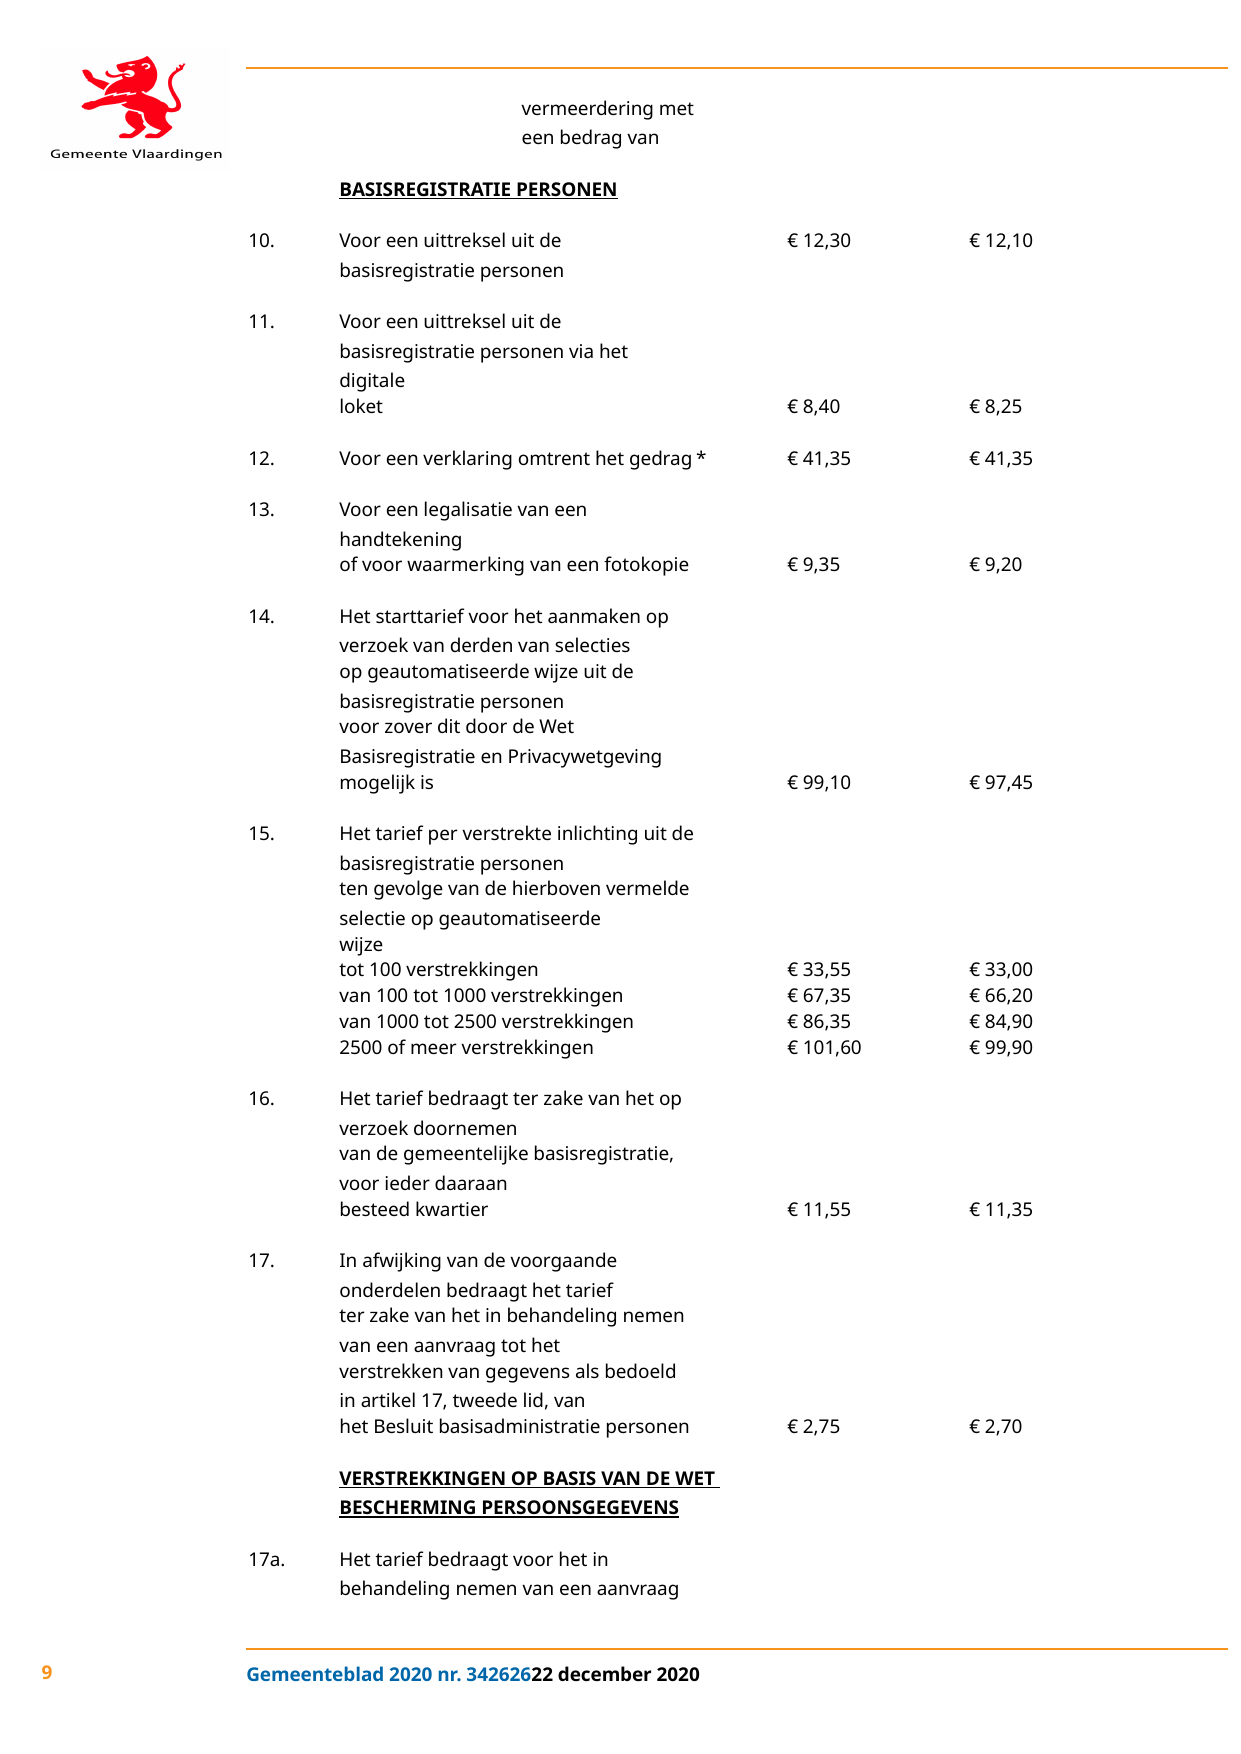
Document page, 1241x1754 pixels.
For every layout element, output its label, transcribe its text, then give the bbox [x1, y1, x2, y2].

table_cell [878, 1248, 969, 1303]
table_cell [969, 603, 1060, 658]
table_cell [969, 202, 1060, 227]
table_cell € 67,35 [787, 983, 878, 1008]
table_cell [969, 795, 1060, 820]
table_cell [339, 1520, 430, 1546]
table_cell [248, 1222, 339, 1247]
table_cell [430, 1520, 521, 1546]
table_cell [248, 1008, 339, 1034]
table_cell [787, 1439, 878, 1465]
table_cell [969, 1358, 1060, 1413]
table_cell [1060, 1060, 1152, 1085]
table_cell [430, 577, 521, 603]
table_cell [1060, 419, 1152, 445]
table_cell Voor een uittreksel uit de basisregistratie personen [339, 227, 696, 283]
table_cell [696, 983, 787, 1008]
table_cell [787, 496, 878, 551]
table_cell [969, 496, 1060, 551]
table_cell [521, 202, 696, 227]
table_cell [1060, 496, 1152, 551]
table_cell € 33,00 [969, 957, 1060, 982]
table_cell [878, 1141, 969, 1196]
picture [41, 47, 231, 172]
table_cell [969, 1303, 1060, 1358]
table_cell [521, 1520, 696, 1546]
table_cell [1060, 1222, 1152, 1247]
table_cell [878, 308, 969, 393]
table_cell [521, 1439, 696, 1465]
table_cell [248, 1303, 339, 1358]
table_cell [878, 1060, 969, 1085]
table_cell [248, 931, 339, 957]
table_cell [878, 1034, 969, 1059]
table_cell € 8,25 [969, 393, 1060, 419]
table_cell € 2,75 [787, 1413, 878, 1439]
table_cell Het tarief bedraagt ter zake van het op verzoek doornemen [339, 1085, 696, 1141]
table_cell [878, 393, 969, 419]
table_cell [696, 769, 787, 794]
table_cell [969, 820, 1060, 876]
table_cell [1060, 795, 1152, 820]
table_cell [248, 577, 339, 603]
table_cell [787, 1248, 878, 1303]
table_cell [1060, 1358, 1152, 1413]
table_cell [696, 202, 787, 227]
table_cell [248, 957, 339, 982]
table_cell [878, 176, 969, 202]
table_cell [339, 95, 430, 150]
table_cell € 97,45 [969, 769, 1060, 794]
table_cell [696, 1034, 787, 1059]
table_cell [696, 283, 787, 308]
table_cell het Besluit basisadministratie personen [339, 1413, 696, 1439]
table_cell [696, 957, 787, 982]
table_cell [521, 419, 696, 445]
table_cell van 100 tot 1000 verstrekkingen [339, 983, 696, 1008]
table_cell [339, 577, 430, 603]
table_cell [696, 227, 787, 283]
table_cell € 66,20 [969, 983, 1060, 1008]
table_cell [878, 95, 969, 150]
table_cell [430, 1222, 521, 1247]
table_cell [696, 1008, 787, 1034]
table_cell [339, 470, 430, 496]
table_cell [787, 577, 878, 603]
table_cell [1060, 1520, 1152, 1546]
table_cell [969, 1222, 1060, 1247]
table_cell vermeerdering met een bedrag van [521, 95, 696, 150]
table_cell [1060, 1248, 1152, 1303]
table_cell [878, 603, 969, 658]
table_cell [1060, 876, 1152, 931]
table_cell [969, 931, 1060, 957]
table_cell [248, 1465, 339, 1520]
table_cell [248, 150, 339, 176]
table_cell € 12,30 [787, 227, 878, 283]
table_cell [521, 393, 696, 419]
table_cell [969, 1141, 1060, 1196]
table_cell [1060, 445, 1152, 470]
table_cell [787, 1520, 878, 1546]
table_cell [1060, 658, 1152, 713]
table_cell [1060, 1439, 1152, 1465]
table_cell [787, 820, 878, 876]
table_cell [1060, 551, 1152, 577]
table_cell [1060, 983, 1152, 1008]
table_cell € 41,35 [787, 445, 878, 470]
table_cell [1060, 308, 1152, 393]
table_cell [248, 393, 339, 419]
table_cell [248, 283, 339, 308]
table_cell 17a. [248, 1546, 339, 1601]
table_cell [248, 769, 339, 794]
table_cell [969, 419, 1060, 445]
table_cell [696, 931, 787, 957]
table_cell [339, 795, 430, 820]
table_cell € 99,10 [787, 769, 878, 794]
table_cell [248, 470, 339, 496]
table_cell [248, 176, 339, 202]
table_cell [696, 1085, 787, 1141]
table_cell [969, 876, 1060, 931]
table_cell [1060, 1196, 1152, 1222]
table_cell loket [339, 393, 521, 419]
table_cell [696, 714, 787, 769]
table_cell [696, 308, 787, 393]
table_cell [696, 1413, 787, 1439]
table_cell [787, 1465, 878, 1520]
table_cell [1060, 227, 1152, 283]
table_cell € 8,40 [787, 393, 878, 419]
table_cell [1060, 714, 1152, 769]
table_cell [248, 551, 339, 577]
table_cell [969, 714, 1060, 769]
table_cell [878, 957, 969, 982]
table_cell [248, 876, 339, 931]
table_cell wijze [339, 931, 521, 957]
table_cell verstrekken van gegevens als bedoeld in artikel 17, tweede lid, van [339, 1358, 696, 1413]
table_cell [339, 150, 430, 176]
table_cell [430, 95, 521, 150]
table_cell BASISREGISTRATIE PERSONEN [339, 176, 696, 202]
table_cell [1060, 1141, 1152, 1196]
table_cell [521, 1222, 696, 1247]
table_cell [248, 1413, 339, 1439]
table_cell [430, 419, 521, 445]
table_cell [430, 1439, 521, 1465]
table_cell [878, 1546, 969, 1601]
table_cell [787, 1303, 878, 1358]
table_cell [969, 1060, 1060, 1085]
table_cell [787, 95, 878, 150]
table_cell [430, 470, 521, 496]
table_cell [696, 176, 787, 202]
table_cell [969, 176, 1060, 202]
table_cell [969, 1465, 1060, 1520]
table_cell van 1000 tot 2500 verstrekkingen [339, 1008, 696, 1034]
table_cell [696, 95, 787, 150]
table_cell [248, 95, 339, 150]
table_cell [696, 603, 787, 658]
table_cell [1060, 1413, 1152, 1439]
table_cell [969, 658, 1060, 713]
table_cell [1060, 820, 1152, 876]
table_cell [696, 658, 787, 713]
table_cell [696, 1546, 787, 1601]
table_cell [1060, 393, 1152, 419]
table_cell [248, 1060, 339, 1085]
table_cell [1060, 603, 1152, 658]
table_cell 16. [248, 1085, 339, 1141]
table_cell [1060, 769, 1152, 794]
table_cell [248, 419, 339, 445]
table_cell van de gemeentelijke basisregistratie, voor ieder daaraan [339, 1141, 696, 1196]
table_cell [787, 419, 878, 445]
table_cell ter zake van het in behandeling nemen van een aanvraag tot het [339, 1303, 696, 1358]
table_cell [787, 470, 878, 496]
table_cell [430, 283, 521, 308]
table_cell [248, 795, 339, 820]
table_cell [430, 202, 521, 227]
table_cell [878, 820, 969, 876]
table_cell [1060, 1085, 1152, 1141]
table_cell of voor waarmerking van een fotokopie [339, 551, 696, 577]
table_cell [1060, 1465, 1152, 1520]
table_cell [1060, 470, 1152, 496]
table_cell [696, 795, 787, 820]
table_cell [787, 1358, 878, 1413]
table_cell [969, 577, 1060, 603]
table_cell [878, 983, 969, 1008]
table_cell 17. [248, 1248, 339, 1303]
table_cell [339, 1439, 430, 1465]
table_cell [521, 150, 696, 176]
table_cell mogelijk is [339, 769, 696, 794]
table_cell [969, 470, 1060, 496]
table_cell [248, 658, 339, 713]
table_cell [1060, 931, 1152, 957]
table_cell 11. [248, 308, 339, 393]
table_cell [248, 1196, 339, 1222]
table_cell € 84,90 [969, 1008, 1060, 1034]
table_cell [878, 496, 969, 551]
table_cell tot 100 verstrekkingen [339, 957, 696, 982]
table_cell VERSTREKKINGEN OP BASIS VAN DE WET BESCHERMING PERSOONSGEGEVENS [339, 1465, 787, 1520]
table_cell [339, 1060, 430, 1085]
table_cell [696, 393, 787, 419]
table_cell [969, 150, 1060, 176]
table_cell [521, 283, 696, 308]
table_cell [969, 1439, 1060, 1465]
table_cell [248, 983, 339, 1008]
table_cell [878, 931, 969, 957]
table_cell Het tarief per verstrekte inlichting uit de basisregistratie personen [339, 820, 696, 876]
table_cell € 99,90 [969, 1034, 1060, 1059]
table_cell [878, 1439, 969, 1465]
table_cell [878, 227, 969, 283]
table_cell € 9,35 [787, 551, 878, 577]
table_cell [1060, 283, 1152, 308]
table_cell [1060, 1034, 1152, 1059]
table_cell [521, 795, 696, 820]
table_cell [339, 202, 430, 227]
table_cell [696, 496, 787, 551]
table_cell [878, 1520, 969, 1546]
table_cell [969, 1085, 1060, 1141]
table_cell € 11,55 [787, 1196, 878, 1222]
table_cell [969, 1248, 1060, 1303]
table_cell [696, 1222, 787, 1247]
table_cell € 33,55 [787, 957, 878, 982]
table_cell [696, 1520, 787, 1546]
table_cell [878, 470, 969, 496]
table_cell [878, 658, 969, 713]
table_cell [339, 419, 430, 445]
table_cell [787, 658, 878, 713]
table_cell [1060, 1546, 1152, 1601]
table_cell [878, 1222, 969, 1247]
table_cell [248, 1358, 339, 1413]
table_cell [696, 1196, 787, 1222]
table_cell [1060, 150, 1152, 176]
table_cell [248, 1439, 339, 1465]
table_cell Voor een verklaring omtrent het gedrag [339, 445, 696, 470]
table_cell [248, 1034, 339, 1059]
table_cell [878, 1196, 969, 1222]
table_cell [878, 283, 969, 308]
table_cell [787, 176, 878, 202]
table_cell € 12,10 [969, 227, 1060, 283]
table_cell [878, 1085, 969, 1141]
table_cell [787, 1141, 878, 1196]
table_cell 2500 of meer verstrekkingen [339, 1034, 696, 1059]
table_cell [878, 577, 969, 603]
table_cell [787, 795, 878, 820]
table_cell [696, 1060, 787, 1085]
table_cell € 2,70 [969, 1413, 1060, 1439]
table_cell [878, 445, 969, 470]
table_cell [878, 551, 969, 577]
table_cell Voor een legalisatie van een handtekening [339, 496, 696, 551]
table_cell € 9,20 [969, 551, 1060, 577]
table_cell [339, 283, 430, 308]
table_cell [430, 1060, 521, 1085]
table_cell [787, 308, 878, 393]
table_cell 13. [248, 496, 339, 551]
table_cell [248, 1520, 339, 1546]
table_cell [1060, 202, 1152, 227]
table_cell [696, 577, 787, 603]
table_cell [787, 1546, 878, 1601]
table_cell [787, 1085, 878, 1141]
table_cell [521, 470, 696, 496]
table_cell € 11,35 [969, 1196, 1060, 1222]
table_cell [787, 1060, 878, 1085]
table_cell [696, 150, 787, 176]
table_cell ten gevolge van de hierboven vermelde selectie op geautomatiseerde [339, 876, 696, 931]
table_cell [521, 1060, 696, 1085]
table_cell [878, 1465, 969, 1520]
table_cell [787, 1222, 878, 1247]
table_cell [248, 202, 339, 227]
table_cell [878, 1413, 969, 1439]
table_cell [787, 202, 878, 227]
table_cell [878, 769, 969, 794]
table_cell [878, 1008, 969, 1034]
table_cell 14. [248, 603, 339, 658]
table_cell [787, 931, 878, 957]
table_cell Voor een uittreksel uit de basisregistratie personen via het digitale [339, 308, 696, 393]
table_cell [430, 795, 521, 820]
table_cell [1060, 176, 1152, 202]
table_cell Het starttarief voor het aanmaken op verzoek van derden van selecties [339, 603, 696, 658]
table_cell [521, 931, 696, 957]
table_cell [1060, 577, 1152, 603]
table_cell [969, 95, 1060, 150]
table_cell [339, 1222, 430, 1247]
table_cell [430, 150, 521, 176]
table_cell op geautomatiseerde wijze uit de basisregistratie personen [339, 658, 696, 713]
table_cell 12. [248, 445, 339, 470]
table_cell [248, 714, 339, 769]
table_cell 15. [248, 820, 339, 876]
table_cell [878, 202, 969, 227]
table_cell [696, 1303, 787, 1358]
table_cell [969, 308, 1060, 393]
table_cell [696, 1439, 787, 1465]
table_cell [878, 795, 969, 820]
table_cell [248, 1141, 339, 1196]
table_cell [969, 1546, 1060, 1601]
table_cell [696, 470, 787, 496]
table_cell [878, 1303, 969, 1358]
table_cell besteed kwartier [339, 1196, 696, 1222]
table_cell [787, 876, 878, 931]
table_cell 10. [248, 227, 339, 283]
table_cell [878, 419, 969, 445]
table_cell [878, 150, 969, 176]
table_cell [787, 714, 878, 769]
table_cell [969, 1520, 1060, 1546]
table_cell [787, 603, 878, 658]
table_cell [878, 1358, 969, 1413]
table_cell [969, 283, 1060, 308]
table_cell [787, 150, 878, 176]
table_cell [696, 820, 787, 876]
table_cell [521, 577, 696, 603]
table_cell [696, 1248, 787, 1303]
table_cell [1060, 1303, 1152, 1358]
table_cell [1060, 95, 1152, 150]
table_cell [696, 419, 787, 445]
table_cell In afwijking van de voorgaande onderdelen bedraagt het tarief [339, 1248, 696, 1303]
table_cell € 86,35 [787, 1008, 878, 1034]
table_cell [787, 283, 878, 308]
table_cell [878, 714, 969, 769]
table_cell [878, 876, 969, 931]
table_cell [1060, 957, 1152, 982]
table_cell * [696, 445, 787, 470]
table_cell [696, 551, 787, 577]
table_cell voor zover dit door de Wet Basisregistratie en Privacywetgeving [339, 714, 696, 769]
table_cell € 41,35 [969, 445, 1060, 470]
table_cell € 101,60 [787, 1034, 878, 1059]
table_cell [696, 876, 787, 931]
table_cell [696, 1141, 787, 1196]
table_cell [1060, 1008, 1152, 1034]
table_cell [696, 1358, 787, 1413]
table_cell Het tarief bedraagt voor het in behandeling nemen van een aanvraag [339, 1546, 696, 1601]
